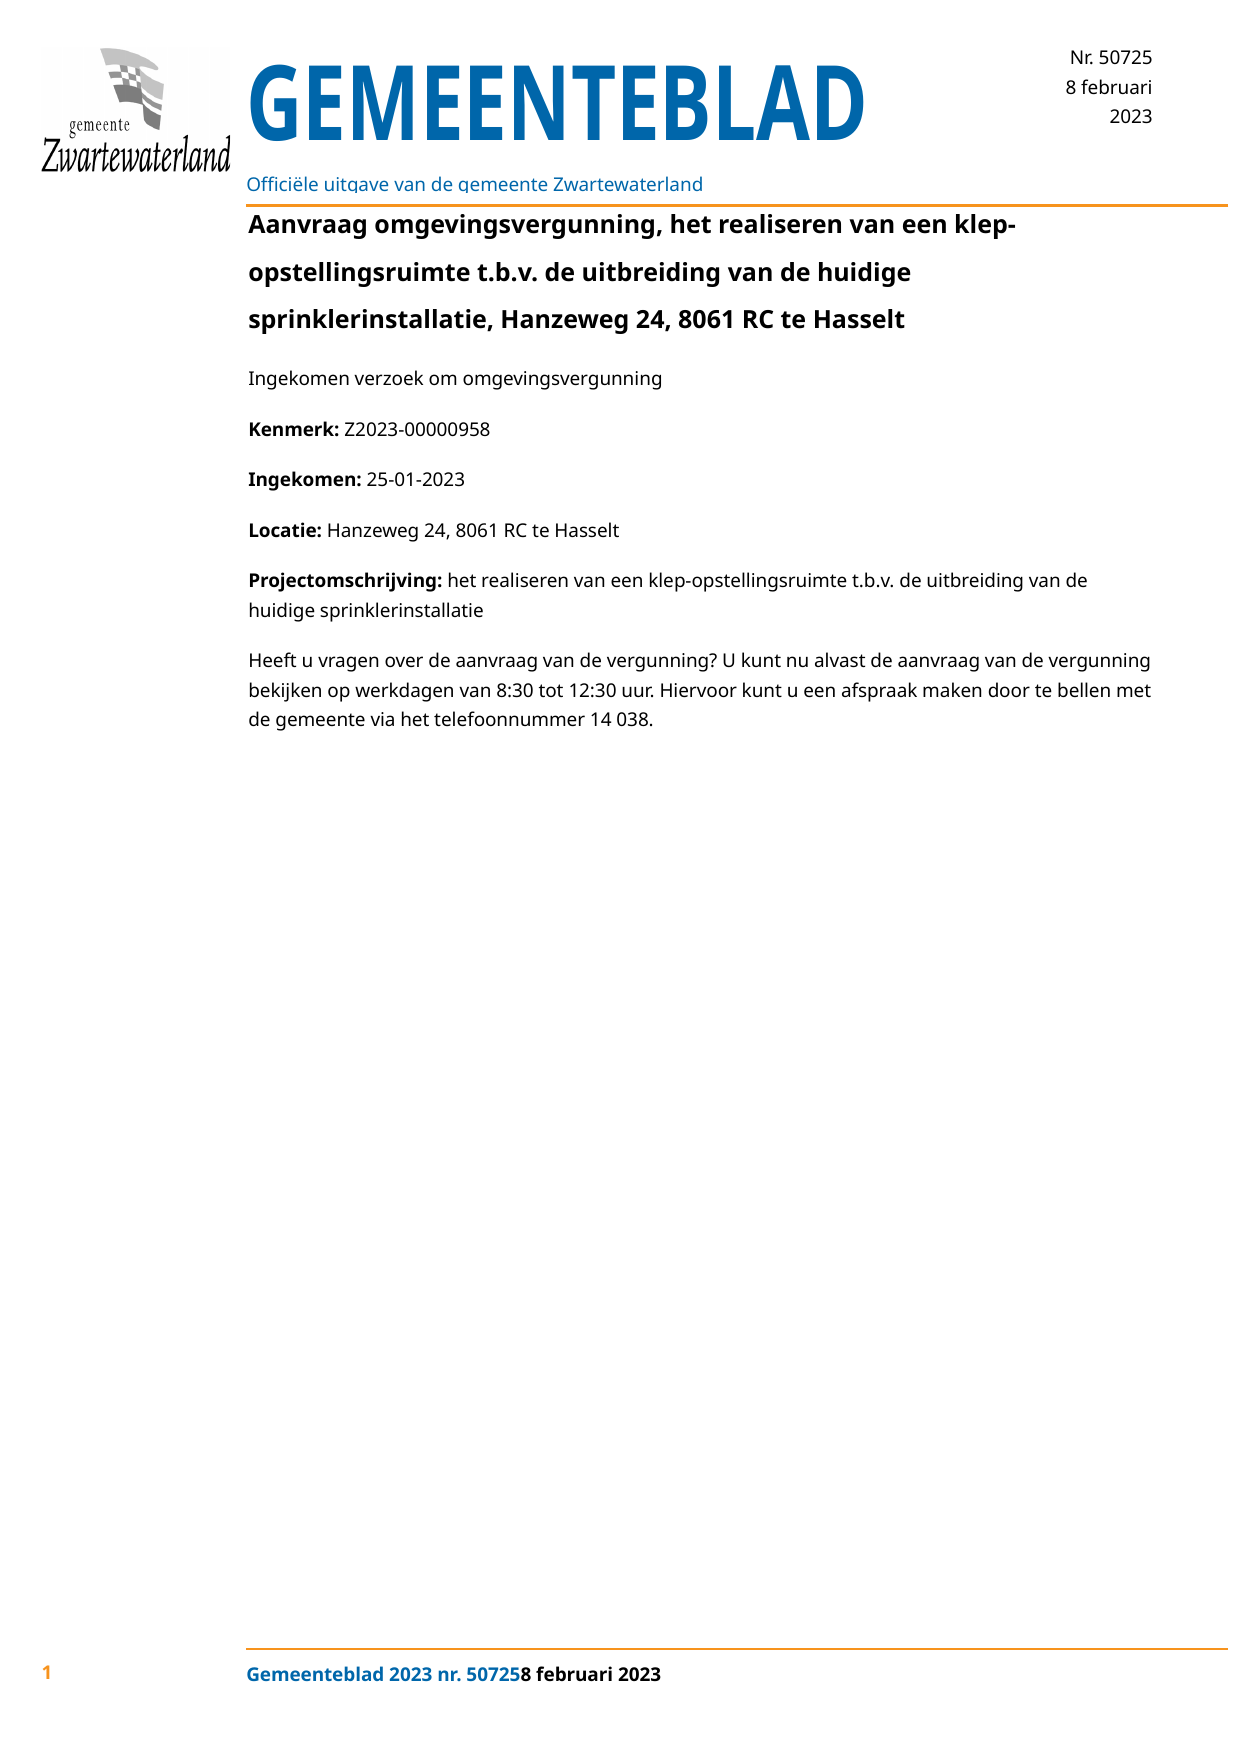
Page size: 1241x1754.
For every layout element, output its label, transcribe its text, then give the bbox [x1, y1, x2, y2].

text Ingekomen verzoek om omgevingsvergunning [248, 366, 1152, 391]
text Ingekomen: 25-01-2023 [248, 466, 1152, 492]
text Locatie: Hanzeweg 24, 8061 RC te Hasselt [248, 517, 1152, 542]
text Heeft u vragen over de aanvraag van de vergunning? U kunt nu alvast de aanvraag van de vergunning bekijken op werkdagen van 8:30 tot 12:30 uur. Hiervoor kunt u een afspraak maken door te bellen met de gemeente via het telefoonnummer 14 038. [248, 647, 1152, 732]
text Projectomschrijving: het realiseren van een klep-opstellingsruimte t.b.v. de uitbreiding van de huidige sprinklerinstallatie [248, 567, 1152, 622]
picture [41, 47, 231, 172]
text Kenmerk: Z2023-00000958 [248, 416, 1152, 442]
text Aanvraag omgevingsvergunning, het realiseren van een klep-opstellingsruimte t.b.v. de uitbreiding van de huidige sprinklerinstallatie, Hanzeweg 24, 8061 RC te Hasselt [248, 207, 1152, 336]
